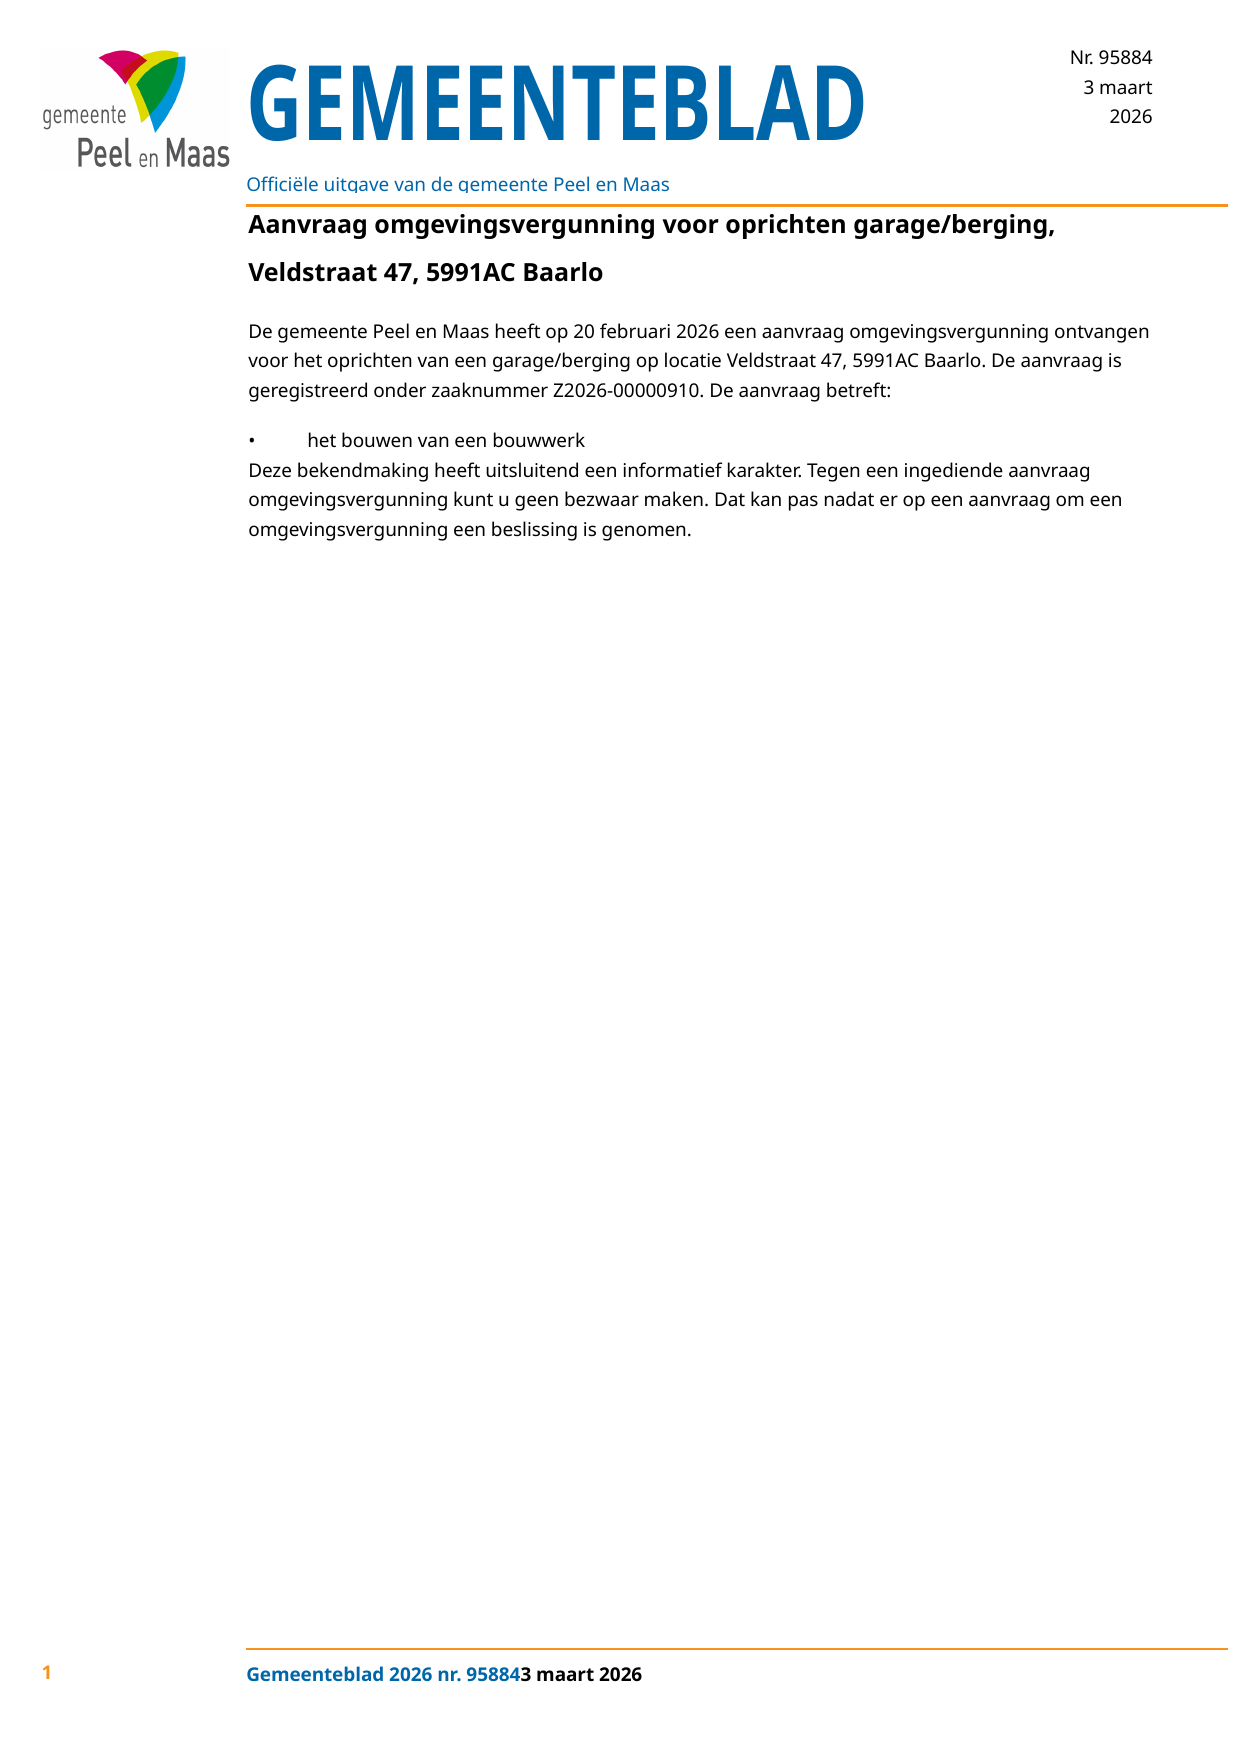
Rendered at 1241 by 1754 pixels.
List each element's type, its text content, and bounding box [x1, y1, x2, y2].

list het bouwen van een bouwwerk [248, 427, 1152, 453]
text De gemeente Peel en Maas heeft op 20 februari 2026 een aanvraag omgevingsvergunning ontvangen voor het oprichten van een garage/berging op locatie Veldstraat 47, 5991AC Baarlo. De aanvraag is geregistreerd onder zaaknummer Z2026-00000910. De aanvraag betreft: [248, 318, 1152, 403]
picture [41, 47, 231, 172]
text Aanvraag omgevingsvergunning voor oprichten garage/berging, Veldstraat 47, 5991AC Baarlo [248, 207, 1152, 288]
text Deze bekendmaking heeft uitsluitend een informatief karakter. Tegen een ingediende aanvraag omgevingsvergunning kunt u geen bezwaar maken. Dat kan pas nadat er op een aanvraag om een omgevingsvergunning een beslissing is genomen. [248, 457, 1152, 542]
